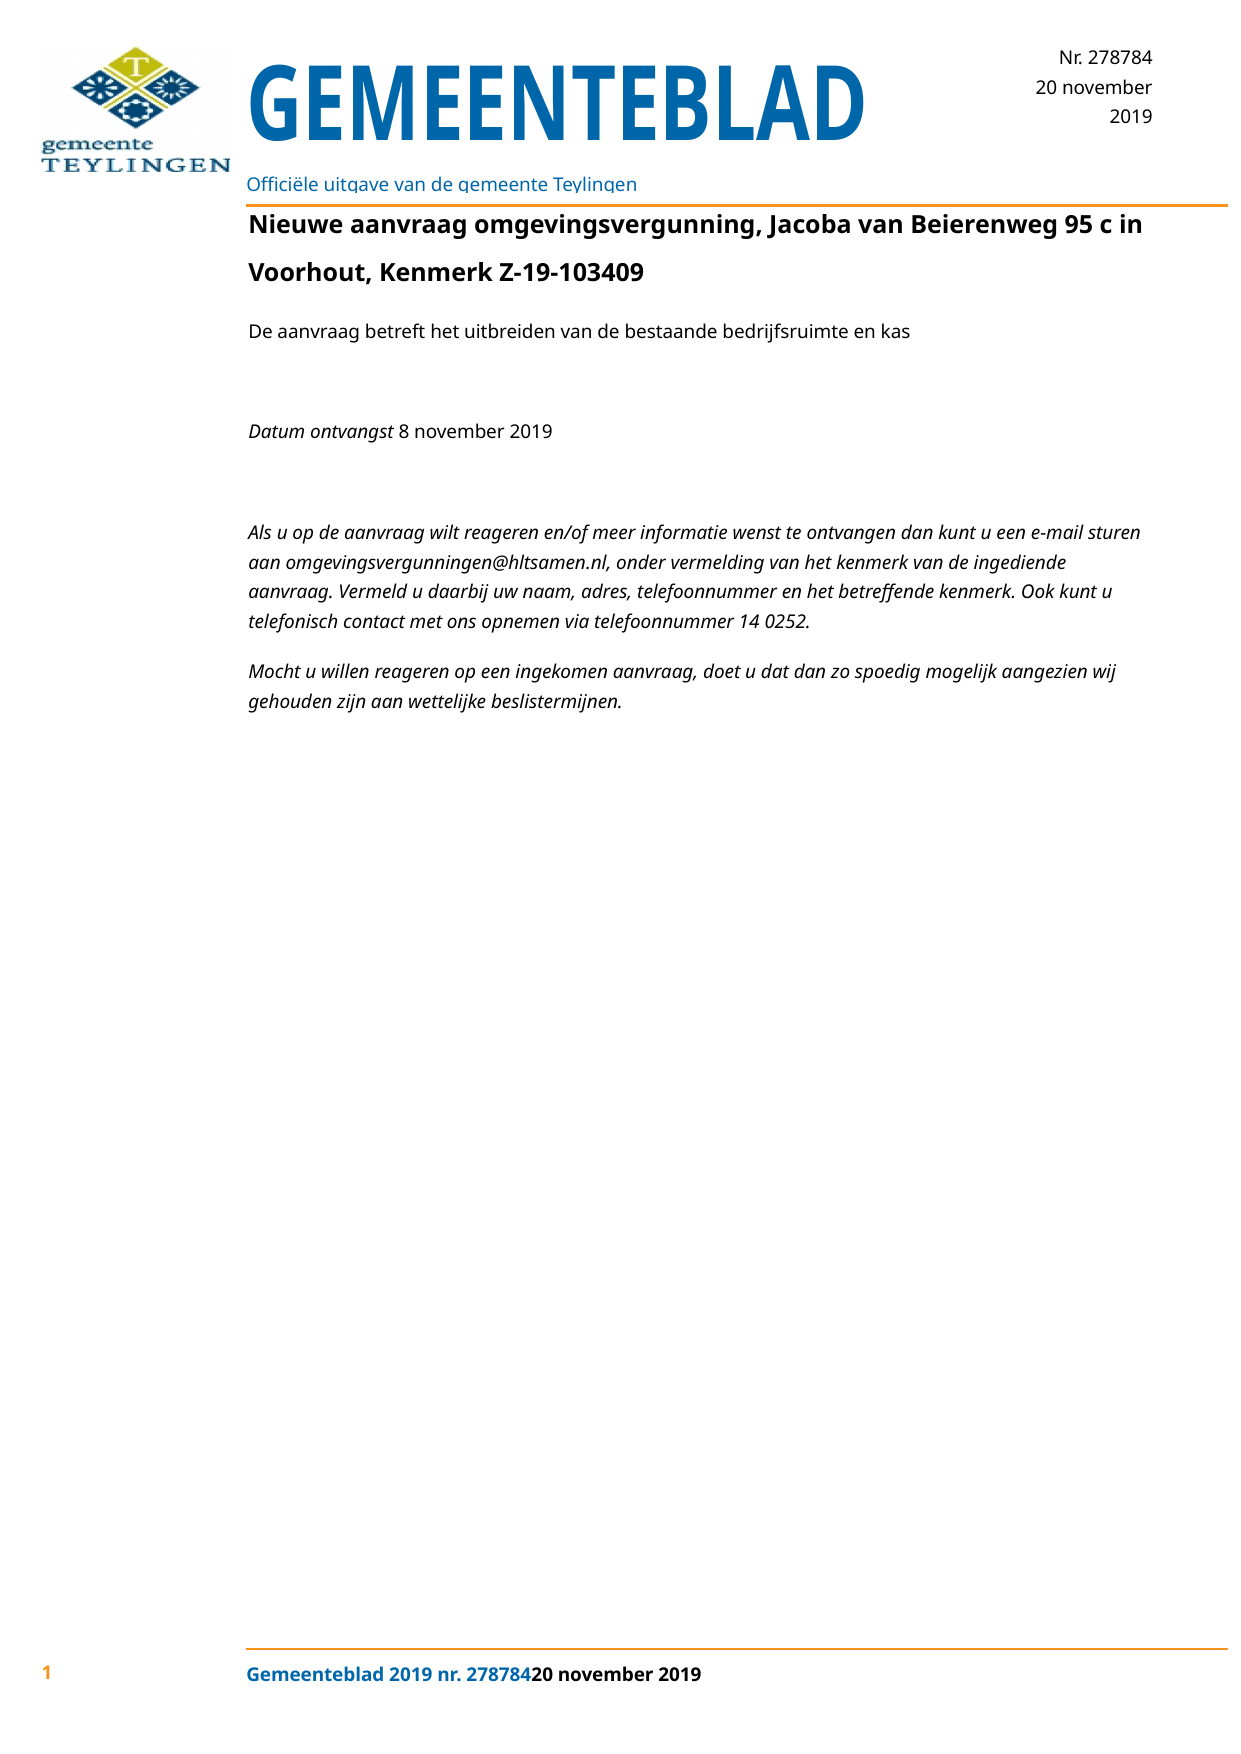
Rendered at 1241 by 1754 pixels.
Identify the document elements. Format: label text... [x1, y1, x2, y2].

picture [41, 47, 231, 172]
text Datum ontvangst 8 november 2019 [248, 419, 1152, 444]
text Mocht u willen reageren op een ingekomen aanvraag, doet u dat dan zo spoedig mogelijk aangezien wij gehouden zijn aan wettelijke beslistermijnen. [248, 659, 1152, 714]
text De aanvraag betreft het uitbreiden van de bestaande bedrijfsruimte en kas [248, 318, 1152, 344]
text Nieuwe aanvraag omgevingsvergunning, Jacoba van Beierenweg 95 c in Voorhout, Kenmerk Z-19-103409 [248, 207, 1152, 288]
text Als u op de aanvraag wilt reageren en/of meer informatie wenst te ontvangen dan kunt u een e-mail sturen aan omgevingsvergunningen@hltsamen.nl, onder vermelding van het kenmerk van de ingediende aanvraag. Vermeld u daarbij uw naam, adres, telefoonnummer en het betreffende kenmerk. Ook kunt u telefonisch contact met ons opnemen via telefoonnummer 14 0252. [248, 519, 1152, 634]
